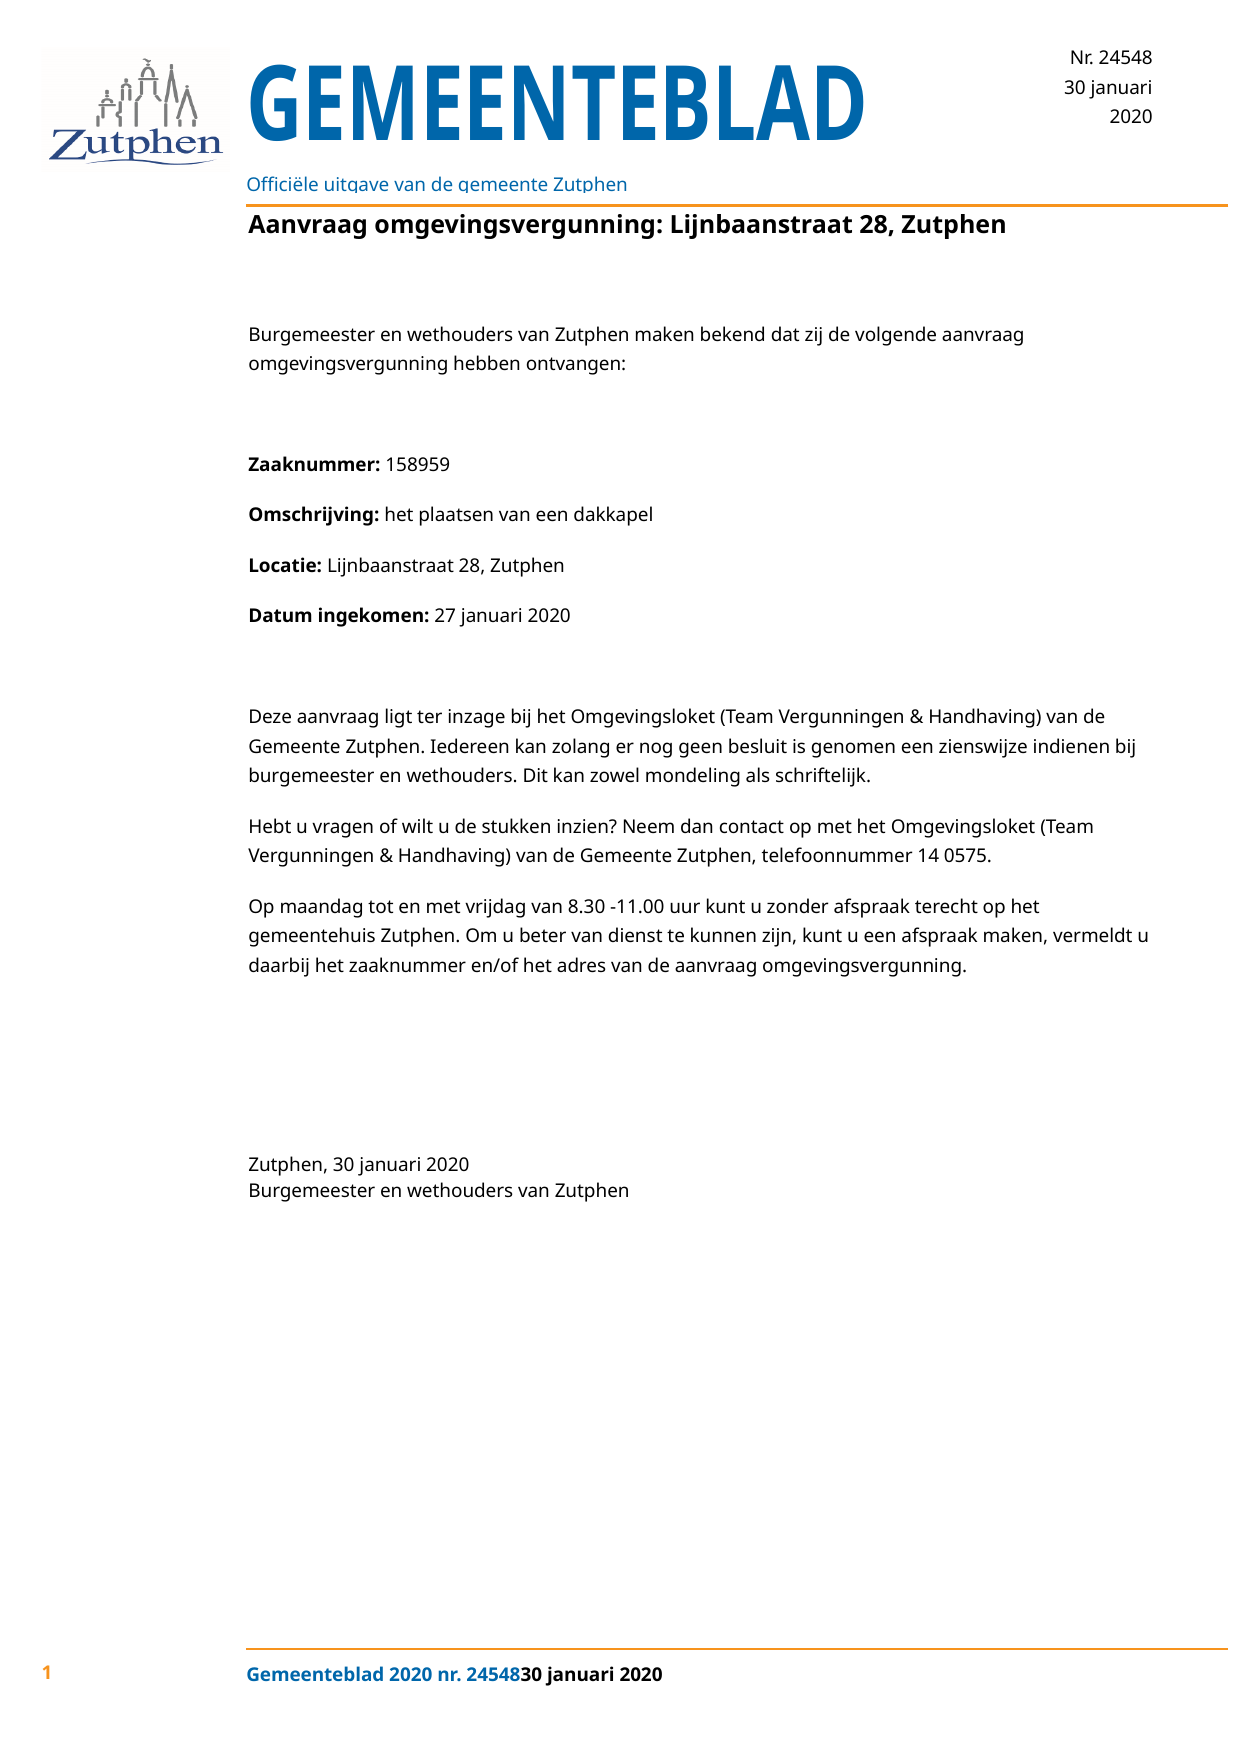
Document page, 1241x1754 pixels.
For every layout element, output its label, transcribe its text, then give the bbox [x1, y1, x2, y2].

text Hebt u vragen of wilt u de stukken inzien? Neem dan contact op met het Omgevingsloket (Team Vergunningen & Handhaving) van de Gemeente Zutphen, telefoonnummer 14 0575. [248, 813, 1152, 868]
text Zaaknummer: 158959 [248, 451, 1152, 477]
text Zutphen, 30 januari 2020 [248, 1151, 1152, 1177]
text Burgemeester en wethouders van Zutphen [248, 1177, 1152, 1202]
text Locatie: Lijnbaanstraat 28, Zutphen [248, 552, 1152, 578]
picture [41, 47, 231, 172]
text Deze aanvraag ligt ter inzage bij het Omgevingsloket (Team Vergunningen & Handhaving) van de Gemeente Zutphen. Iedereen kan zolang er nog geen besluit is genomen een zienswijze indienen bij burgemeester en wethouders. Dit kan zowel mondeling als schriftelijk. [248, 703, 1152, 788]
text Op maandag tot en met vrijdag van 8.30 -11.00 uur kunt u zonder afspraak terecht op het gemeentehuis Zutphen. Om u beter van dienst te kunnen zijn, kunt u een afspraak maken, vermeldt u daarbij het zaaknummer en/of het adres van de aanvraag omgevingsvergunning. [248, 893, 1152, 978]
text Omschrijving: het plaatsen van een dakkapel [248, 502, 1152, 527]
text Datum ingekomen: 27 januari 2020 [248, 602, 1152, 628]
text Burgemeester en wethouders van Zutphen maken bekend dat zij de volgende aanvraag omgevingsvergunning hebben ontvangen: [248, 321, 1152, 376]
text Aanvraag omgevingsvergunning: Lijnbaanstraat 28, Zutphen [248, 207, 1152, 241]
